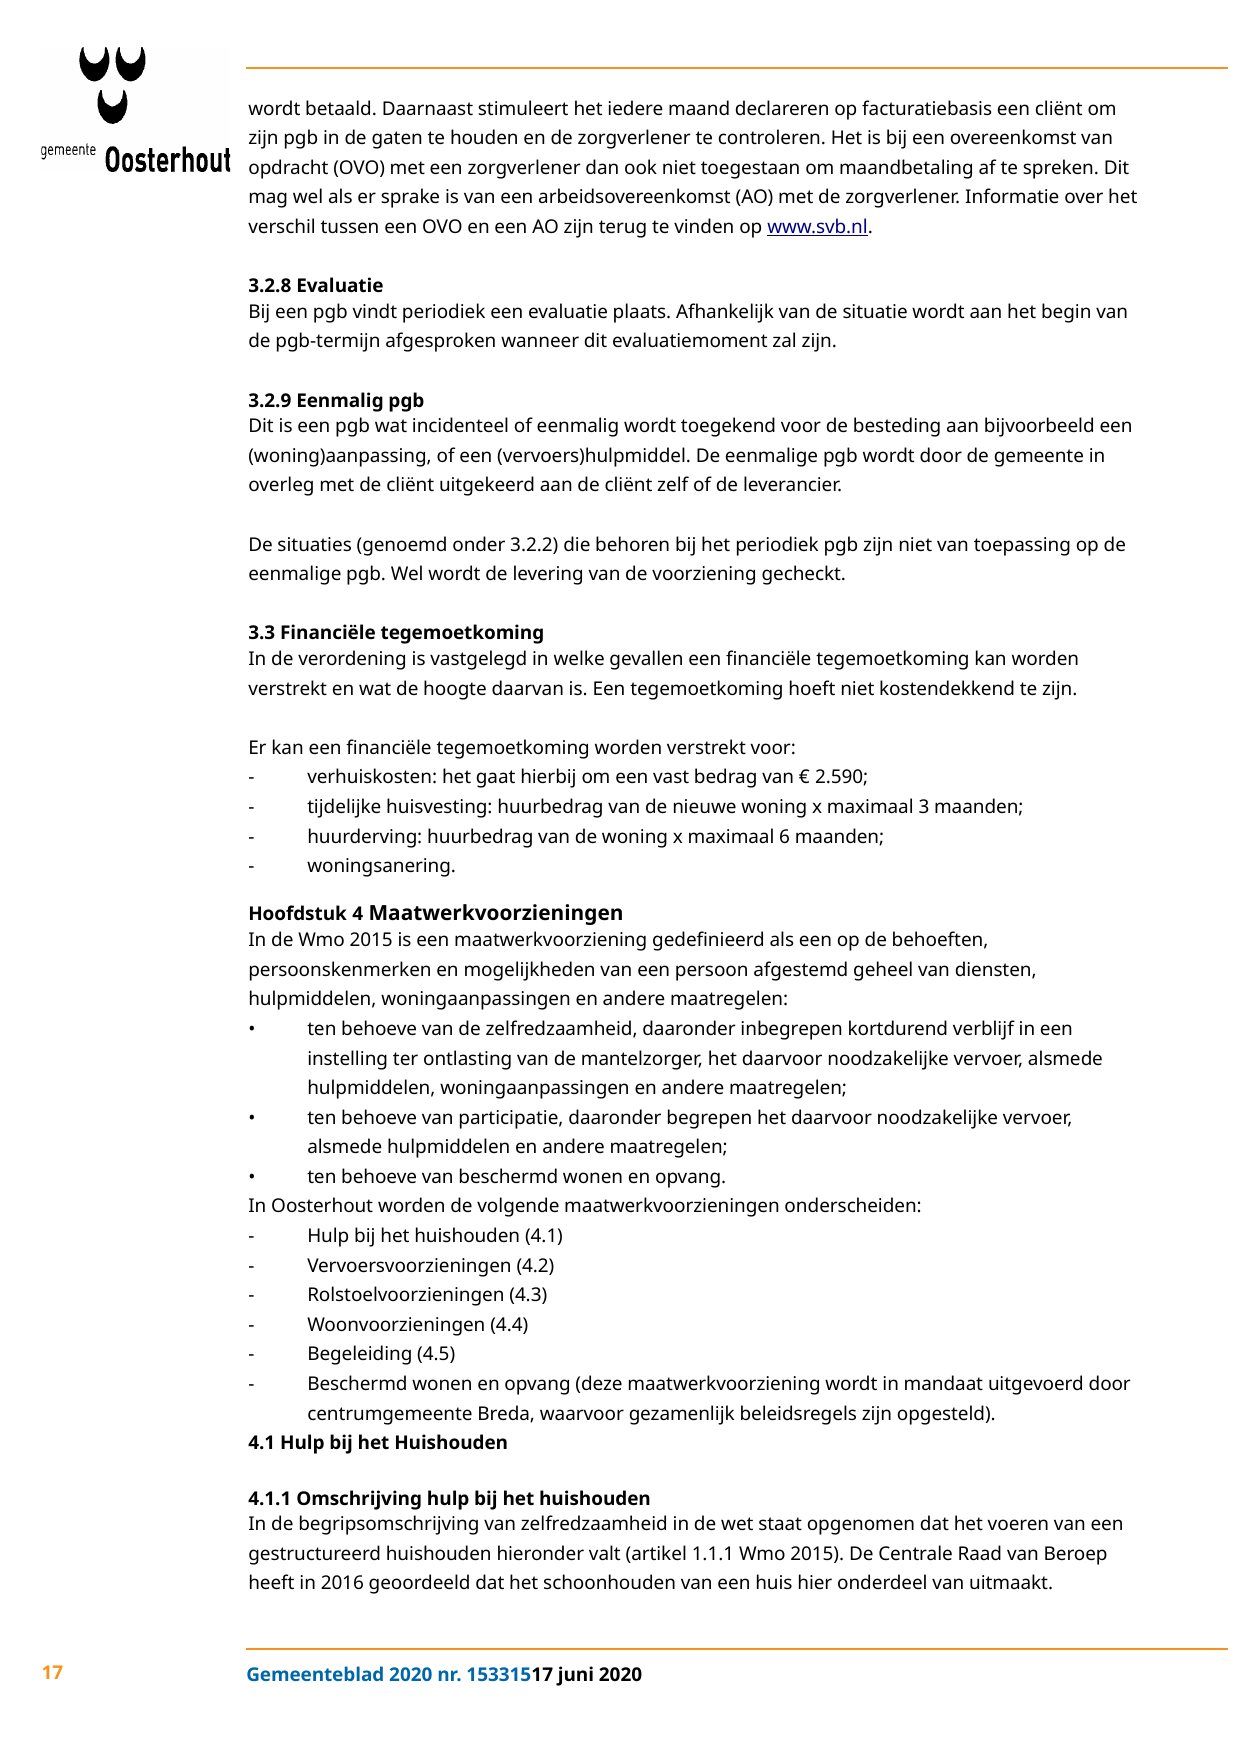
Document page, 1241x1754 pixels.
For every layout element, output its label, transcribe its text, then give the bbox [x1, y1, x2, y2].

text In de begripsomschrijving van zelfredzaamheid in de wet staat opgenomen dat het voeren van een gestructureerd huishouden hieronder valt (artikel 1.1.1 Wmo 2015). De Centrale Raad van Beroep heeft in 2016 geoordeeld dat het schoonhouden van een huis hier onderdeel van uitmaakt. [248, 1510, 1152, 1595]
list verhuiskosten: het gaat hierbij om een vast bedrag van € 2.590; [248, 764, 1152, 789]
list woningsanering. [248, 852, 1152, 878]
text Bij een pgb vindt periodiek een evaluatie plaats. Afhankelijk van de situatie wordt aan het begin van de pgb-termijn afgesproken wanneer dit evaluatiemoment zal zijn. [248, 298, 1152, 353]
list Beschermd wonen en opvang (deze maatwerkvoorziening wordt in mandaat uitgevoerd door centrumgemeente Breda, waarvoor gezamenlijk beleidsregels zijn opgesteld). [248, 1370, 1152, 1426]
list Rolstoelvoorzieningen (4.3) [248, 1281, 1152, 1307]
text Hoofdstuk 4 Maatwerkvoorzieningen [248, 898, 1152, 926]
text In Oosterhout worden de volgende maatwerkvoorzieningen onderscheiden: [248, 1193, 1152, 1218]
list Hulp bij het huishouden (4.1) [248, 1222, 1152, 1248]
list Begeleiding (4.5) [248, 1341, 1152, 1366]
text 4.1.1 Omschrijving hulp bij het huishouden [248, 1485, 1152, 1510]
list huurderving: huurbedrag van de woning x maximaal 6 maanden; [248, 823, 1152, 848]
text wordt betaald. Daarnaast stimuleert het iedere maand declareren op facturatiebasis een cliënt om zijn pgb in de gaten te houden en de zorgverlener te controleren. Het is bij een overeenkomst van opdracht (OVO) met een zorgverlener dan ook niet toegestaan om maandbetaling af te spreken. Dit mag wel als er sprake is van een arbeidsovereenkomst (AO) met de zorgverlener. Informatie over het verschil tussen een OVO en een AO zijn terug te vinden op www.svb.nl. [248, 95, 1152, 239]
list ten behoeve van de zelfredzaamheid, daaronder inbegrepen kortdurend verblijf in een instelling ter ontlasting van de mantelzorger, het daarvoor noodzakelijke vervoer, alsmede hulpmiddelen, woningaanpassingen en andere maatregelen; [248, 1015, 1152, 1100]
text In de Wmo 2015 is een maatwerkvoorziening gedefinieerd als een op de behoeften, persoonskenmerken en mogelijkheden van een persoon afgestemd geheel van diensten, hulpmiddelen, woningaanpassingen en andere maatregelen: [248, 926, 1152, 1011]
text In de verordening is vastgelegd in welke gevallen een financiële tegemoetkoming kan worden verstrekt en wat de hoogte daarvan is. Een tegemoetkoming hoeft niet kostendekkend te zijn. [248, 645, 1152, 701]
text De situaties (genoemd onder 3.2.2) die behoren bij het periodiek pgb zijn niet van toepassing op de eenmalige pgb. Wel wordt de levering van de voorziening gecheckt. [248, 531, 1152, 586]
list ten behoeve van beschermd wonen en opvang. [248, 1163, 1152, 1189]
list Vervoersvoorzieningen (4.2) [248, 1252, 1152, 1278]
text Er kan een financiële tegemoetkoming worden verstrekt voor: [248, 734, 1152, 760]
text Dit is een pgb wat incidenteel of eenmalig wordt toegekend voor de besteding aan bijvoorbeeld een (woning)aanpassing, of een (vervoers)hulpmiddel. De eenmalige pgb wordt door de gemeente in overleg met de cliënt uitgekeerd aan de cliënt zelf of de leverancier. [248, 412, 1152, 497]
text 4.1 Hulp bij het Huishouden [248, 1429, 1152, 1455]
list ten behoeve van participatie, daaronder begrepen het daarvoor noodzakelijke vervoer, alsmede hulpmiddelen en andere maatregelen; [248, 1104, 1152, 1159]
text 3.2.8 Evaluatie [248, 272, 1152, 298]
picture [41, 47, 231, 172]
text 3.3 Financiële tegemoetkoming [248, 619, 1152, 645]
text 3.2.9 Eenmalig pgb [248, 387, 1152, 412]
list tijdelijke huisvesting: huurbedrag van de nieuwe woning x maximaal 3 maanden; [248, 793, 1152, 819]
list Woonvoorzieningen (4.4) [248, 1311, 1152, 1337]
